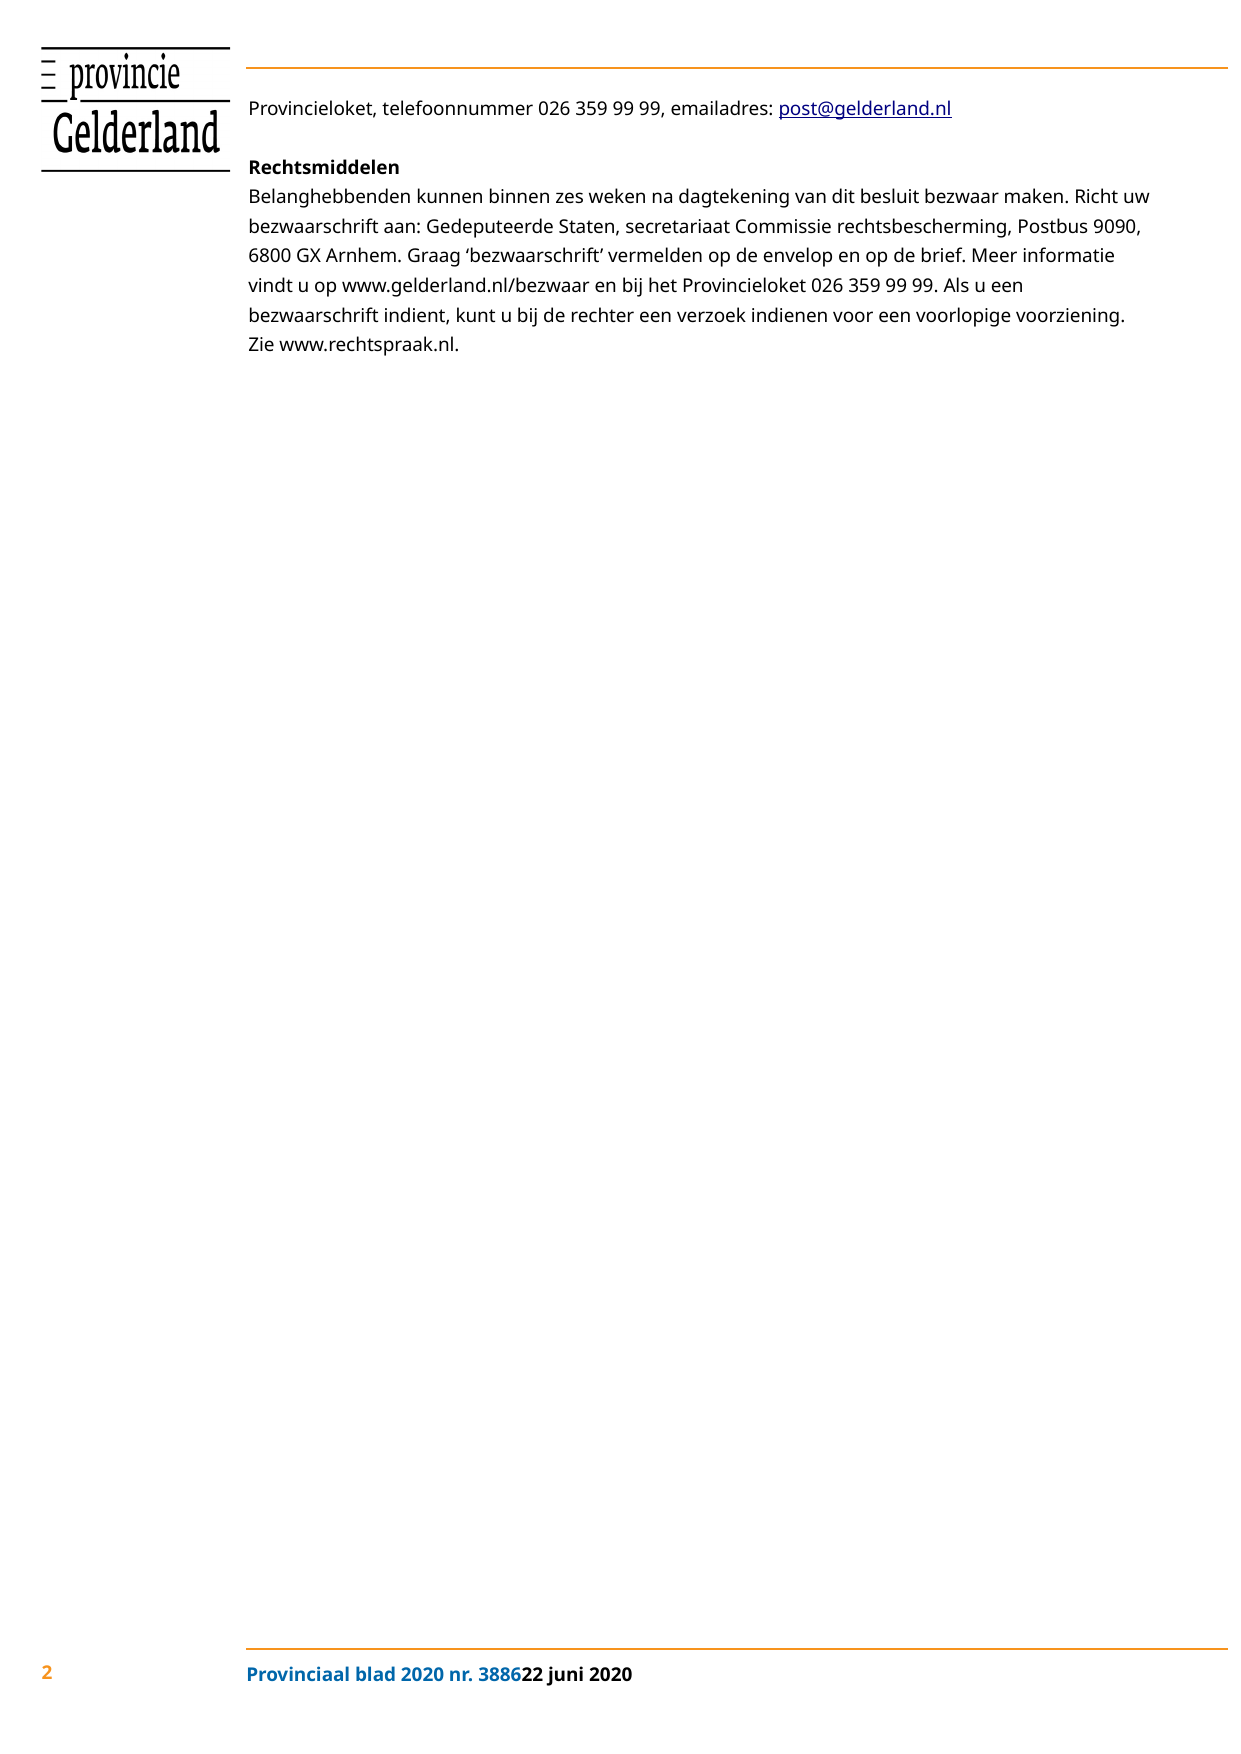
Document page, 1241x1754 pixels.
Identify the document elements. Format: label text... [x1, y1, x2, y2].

text Rechtsmiddelen [248, 154, 1152, 180]
text Belanghebbenden kunnen binnen zes weken na dagtekening van dit besluit bezwaar maken. Richt uw bezwaarschrift aan: Gedeputeerde Staten, secretariaat Commissie rechtsbescherming, Postbus 9090, 6800 GX Arnhem. Graag ‘bezwaarschrift’ vermelden op de envelop en op de brief. Meer informatie vindt u op www.gelderland.nl/bezwaar en bij het Provincieloket 026 359 99 99. Als u een bezwaarschrift indient, kunt u bij de rechter een verzoek indienen voor een voorlopige voorziening. Zie www.rechtspraak.nl. [248, 183, 1152, 357]
text Provincieloket, telefoonnummer 026 359 99 99, emailadres: post@gelderland.nl [248, 95, 1152, 121]
picture [41, 47, 231, 172]
